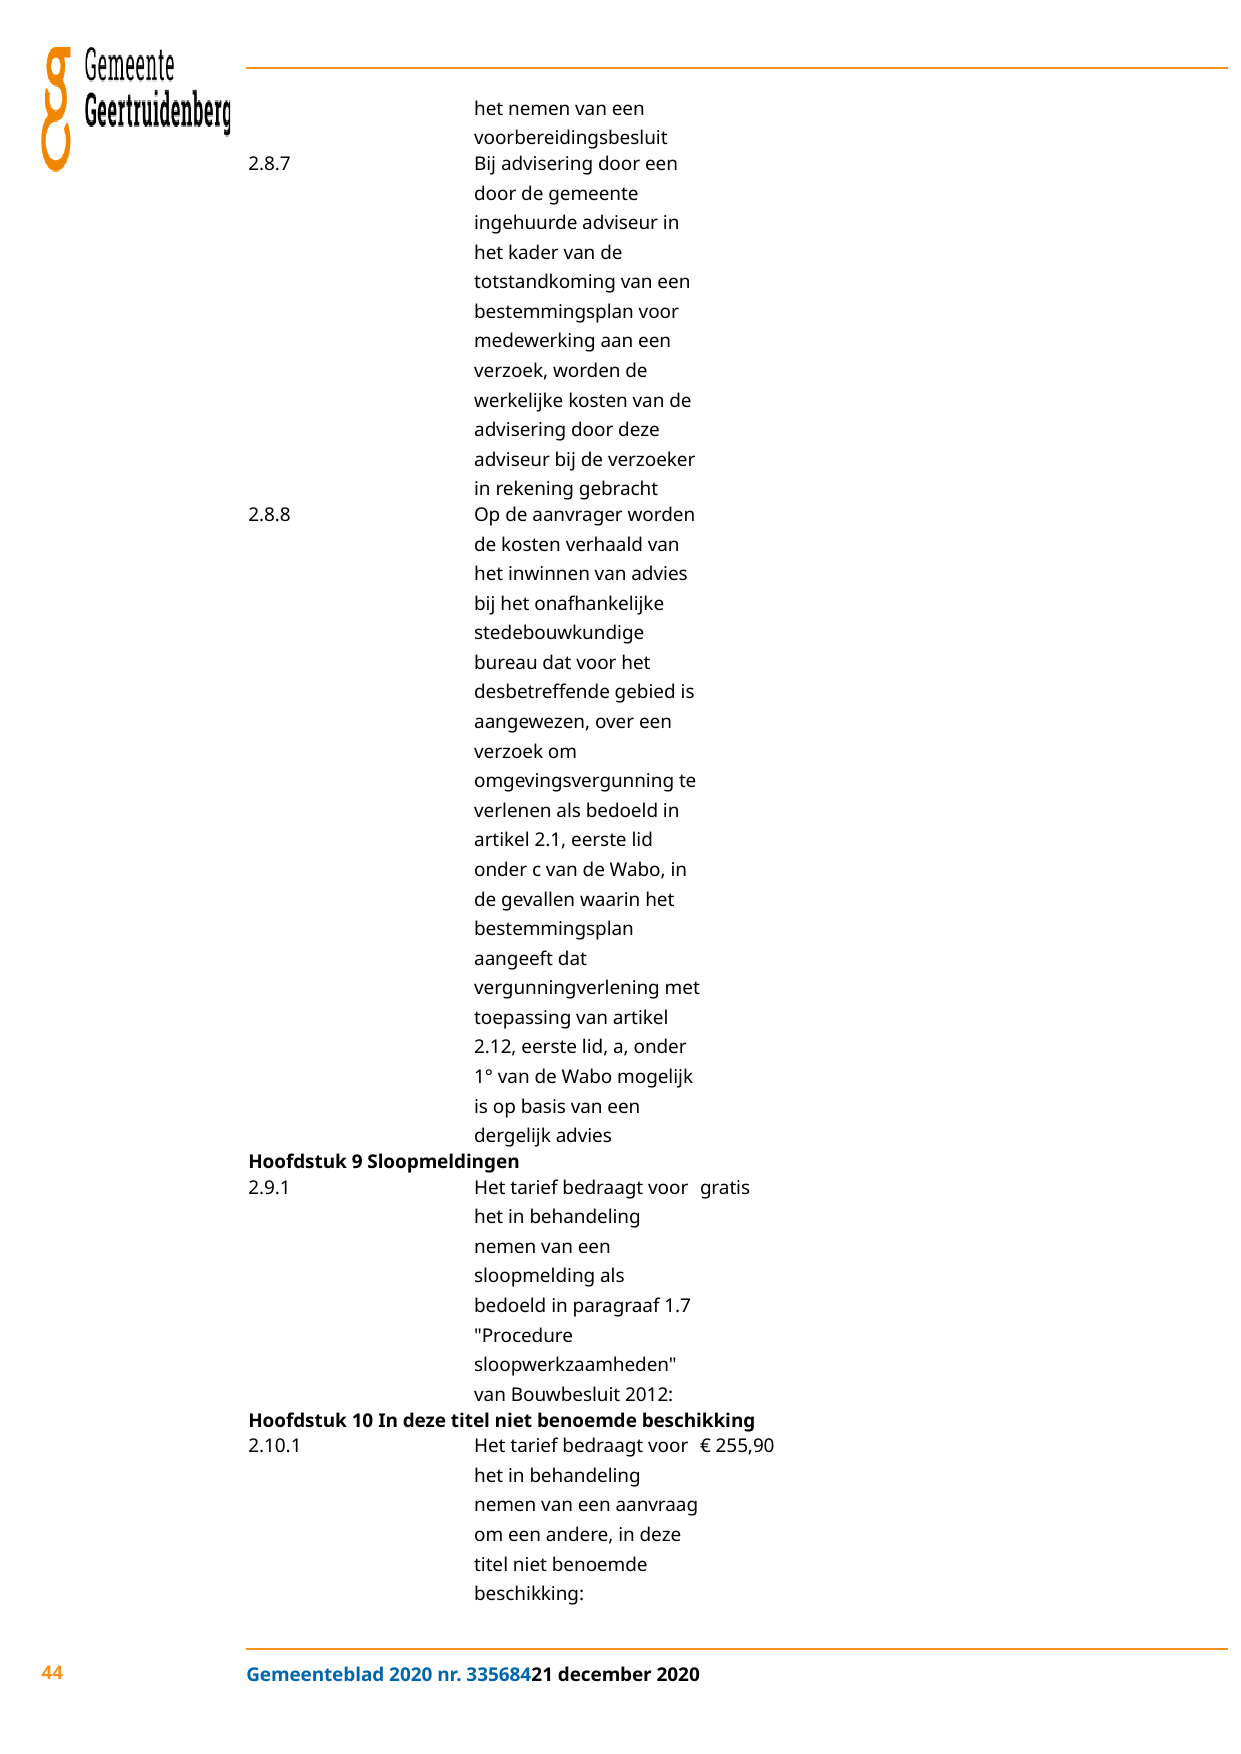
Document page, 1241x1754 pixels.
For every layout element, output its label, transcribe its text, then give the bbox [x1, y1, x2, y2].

picture [41, 47, 231, 172]
table_cell [926, 1433, 1152, 1606]
table_cell 2.10.1 [248, 1433, 474, 1606]
table_cell € 255,90 [700, 1433, 926, 1606]
table_cell Bij advisering door een door de gemeente ingehuurde adviseur in het kader van de totstandkoming van een bestemmingsplan voor medewerking aan een verzoek, worden de werkelijke kosten van de advisering door deze adviseur bij de verzoeker in rekening gebracht [474, 150, 700, 501]
table_cell 2.8.8 [248, 501, 474, 1148]
table_cell Hoofdstuk 9 Sloopmeldingen [248, 1148, 1152, 1174]
table_cell Het tarief bedraagt voor het in behandeling nemen van een aanvraag om een andere, in deze titel niet benoemde beschikking: [474, 1433, 700, 1606]
table_cell [700, 150, 926, 501]
table_cell [926, 501, 1152, 1148]
table_cell [926, 150, 1152, 501]
table_cell gratis [700, 1174, 926, 1407]
table_cell [926, 95, 1152, 150]
table_cell [700, 501, 926, 1148]
table_cell [700, 95, 926, 150]
table_cell [926, 1174, 1152, 1407]
table_cell Hoofdstuk 10 In deze titel niet benoemde beschikking [248, 1407, 1152, 1432]
table_cell 2.9.1 [248, 1174, 474, 1407]
table_cell Het tarief bedraagt voor het in behandeling nemen van een sloopmelding als bedoeld in paragraaf 1.7 "Procedure sloopwerkzaamheden" van Bouwbesluit 2012: [474, 1174, 700, 1407]
table_cell [248, 95, 474, 150]
table_cell 2.8.7 [248, 150, 474, 501]
table_cell Op de aanvrager worden de kosten verhaald van het inwinnen van advies bij het onafhankelijke stedebouwkundige bureau dat voor het desbetreffende gebied is aangewezen, over een verzoek om omgevingsvergunning te verlenen als bedoeld in artikel 2.1, eerste lid onder c van de Wabo, in de gevallen waarin het bestemmingsplan aangeeft dat vergunningverlening met toepassing van artikel 2.12, eerste lid, a, onder 1° van de Wabo mogelijk is op basis van een dergelijk advies [474, 501, 700, 1148]
table_cell het nemen van een voorbereidingsbesluit [474, 95, 700, 150]
